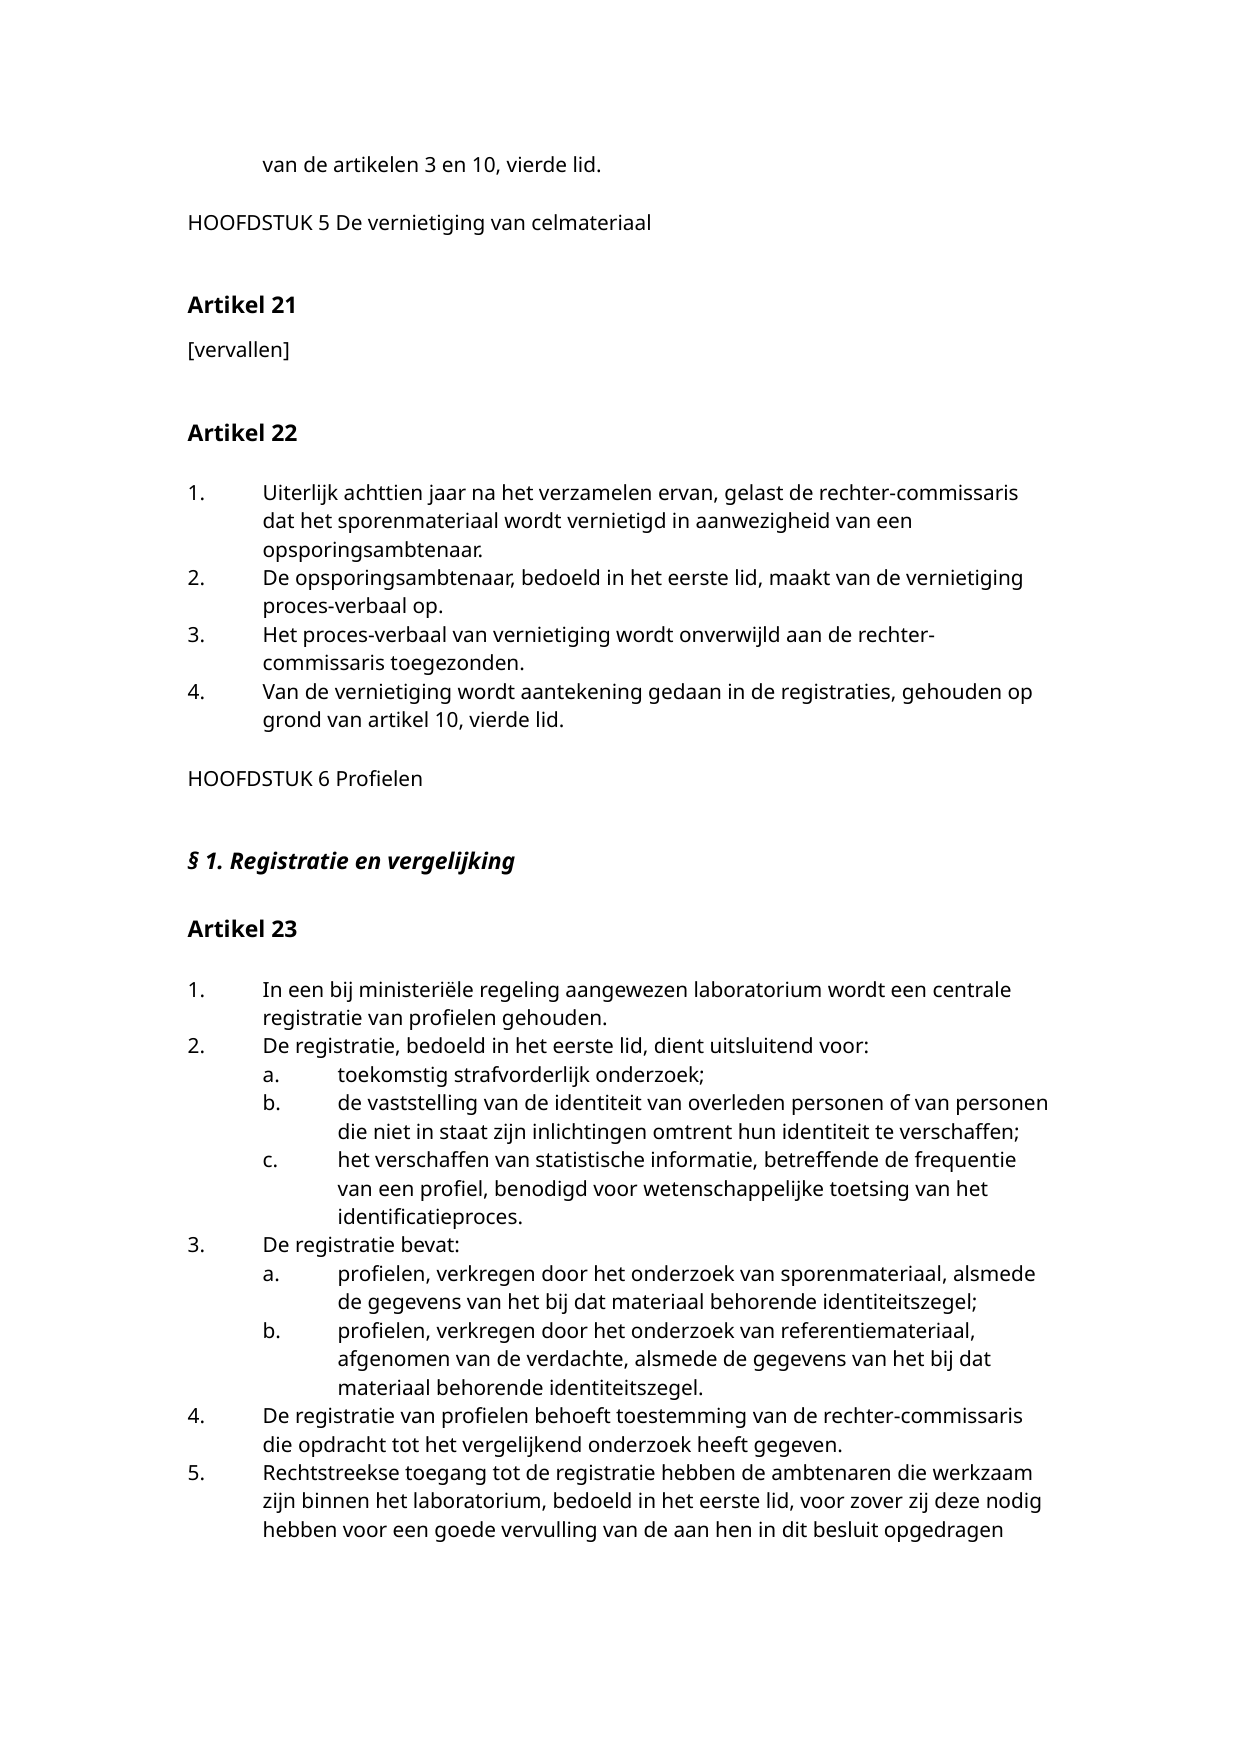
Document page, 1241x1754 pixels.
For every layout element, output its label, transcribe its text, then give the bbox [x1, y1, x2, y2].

list de vaststelling van de identiteit van overleden personen of van personen die niet in staat zijn inlichtingen omtrent hun identiteit te verschaffen; [262, 1088, 1053, 1145]
text [vervallen] [187, 336, 1053, 364]
list toekomstig strafvorderlijk onderzoek; [262, 1060, 1053, 1088]
list De registratie bevat: [187, 1231, 1053, 1259]
subtitle HOOFDSTUK 6 Profielen [187, 764, 1053, 792]
list Van de vernietiging wordt aantekening gedaan in de registraties, gehouden op grond van artikel 10, vierde lid. [187, 677, 1053, 734]
list In een bij ministeriële regeling aangewezen laboratorium wordt een centrale registratie van profielen gehouden. [187, 975, 1053, 1032]
list De registratie, bedoeld in het eerste lid, dient uitsluitend voor: [187, 1032, 1053, 1060]
list profielen, verkregen door het onderzoek van referentiemateriaal, afgenomen van de verdachte, alsmede de gegevens van het bij dat materiaal behorende identiteitszegel. [262, 1316, 1053, 1401]
list De registratie van profielen behoeft toestemming van de rechter-commissaris die opdracht tot het vergelijkend onderzoek heeft gegeven. [187, 1401, 1053, 1458]
list van de artikelen 3 en 10, vierde lid. [187, 150, 1053, 178]
subtitle Artikel 21 [187, 289, 1053, 321]
list het verschaffen van statistische informatie, betreffende de frequentie van een profiel, benodigd voor wetenschappelijke toetsing van het identificatieproces. [262, 1145, 1053, 1231]
subtitle HOOFDSTUK 5 De vernietiging van celmateriaal [187, 208, 1053, 237]
list profielen, verkregen door het onderzoek van sporenmateriaal, alsmede de gegevens van het bij dat materiaal behorende identiteitszegel; [262, 1259, 1053, 1316]
subtitle Artikel 22 [187, 417, 1053, 448]
subtitle § 1. Registratie en vergelijking [187, 845, 1053, 876]
subtitle Artikel 23 [187, 913, 1053, 945]
list Uiterlijk achttien jaar na het verzamelen ervan, gelast de rechter-commissaris dat het sporenmateriaal wordt vernietigd in aanwezigheid van een opsporingsambtenaar. [187, 478, 1053, 563]
list Het proces-verbaal van vernietiging wordt onverwijld aan de rechter-commissaris toegezonden. [187, 620, 1053, 677]
list Rechtstreekse toegang tot de registratie hebben de ambtenaren die werkzaam zijn binnen het laboratorium, bedoeld in het eerste lid, voor zover zij deze nodig hebben voor een goede vervulling van de aan hen in dit besluit opgedragen [187, 1458, 1053, 1543]
list De opsporingsambtenaar, bedoeld in het eerste lid, maakt van de vernietiging proces-verbaal op. [187, 563, 1053, 620]
